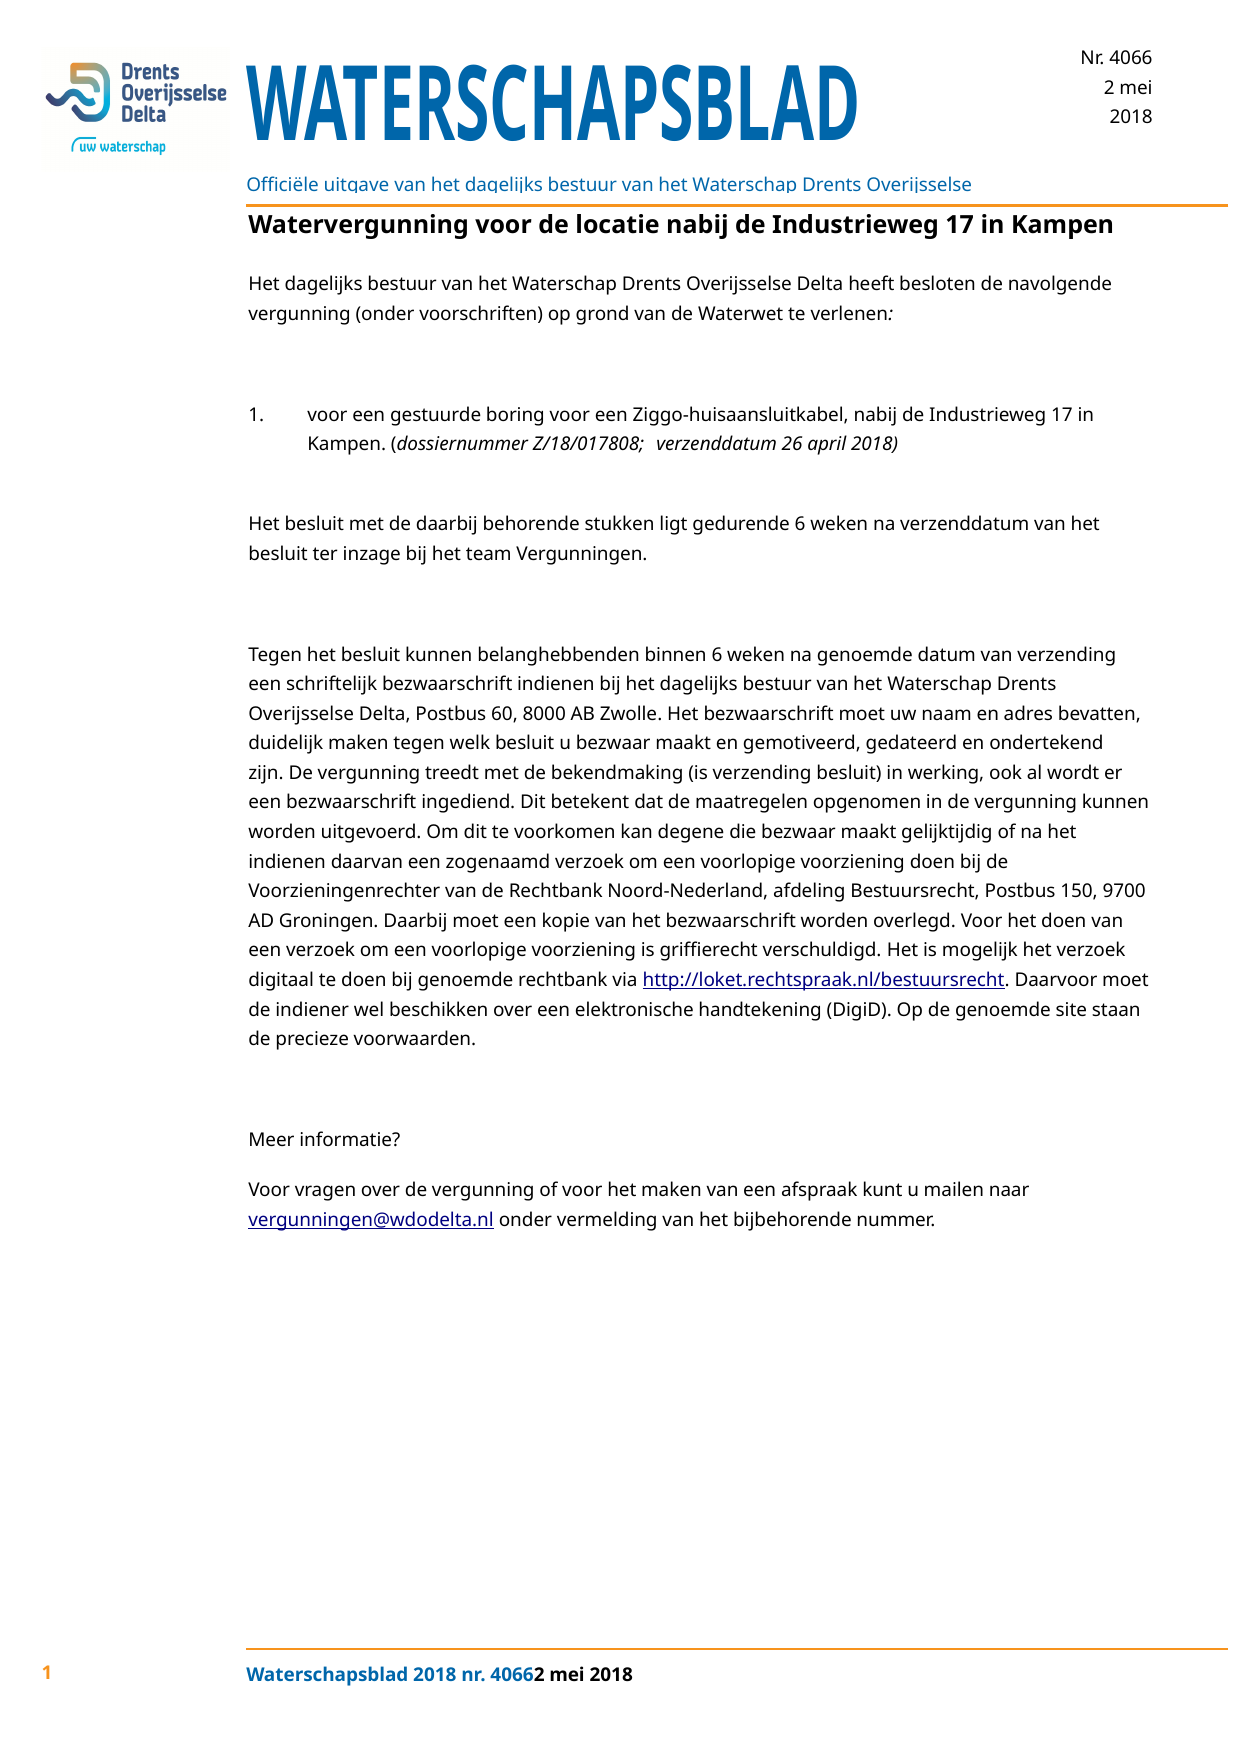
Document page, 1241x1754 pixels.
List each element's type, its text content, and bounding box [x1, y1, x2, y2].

list voor een gestuurde boring voor een Ziggo-huisaansluitkabel, nabij de Industrieweg 17 in Kampen. (dossiernummer Z/18/017808; verzenddatum 26 april 2018) [248, 401, 1152, 456]
text Meer informatie? [248, 1126, 1152, 1152]
picture [41, 47, 231, 172]
text Het besluit met de daarbij behorende stukken ligt gedurende 6 weken na verzenddatum van het besluit ter inzage bij het team Vergunningen. [248, 510, 1152, 566]
text Tegen het besluit kunnen belanghebbenden binnen 6 weken na genoemde datum van verzending een schriftelijk bezwaarschrift indienen bij het dagelijks bestuur van het Waterschap Drents Overijsselse Delta, Postbus 60, 8000 AB Zwolle. Het bezwaarschrift moet uw naam en adres bevatten, duidelijk maken tegen welk besluit u bezwaar maakt en gemotiveerd, gedateerd en ondertekend zijn. De vergunning treedt met de bekendmaking (is verzending besluit) in werking, ook al wordt er een bezwaarschrift ingediend. Dit betekent dat de maatregelen opgenomen in de vergunning kunnen worden uitgevoerd. Om dit te voorkomen kan degene die bezwaar maakt gelijktijdig of na het indienen daarvan een zogenaamd verzoek om een voorlopige voorziening doen bij de Voorzieningenrechter van de Rechtbank Noord-Nederland, afdeling Bestuursrecht, Postbus 150, 9700 AD Groningen. Daarbij moet een kopie van het bezwaarschrift worden overlegd. Voor het doen van een verzoek om een voorlopige voorziening is griffierecht verschuldigd. Het is mogelijk het verzoek digitaal te doen bij genoemde rechtbank via http://loket.rechtspraak.nl/bestuursrecht. Daarvoor moet de indiener wel beschikken over een elektronische handtekening (DigiD). Op de genoemde site staan de precieze voorwaarden. [248, 641, 1152, 1051]
text Watervergunning voor de locatie nabij de Industrieweg 17 in Kampen [248, 207, 1152, 241]
text Voor vragen over de vergunning of voor het maken van een afspraak kunt u mailen naar vergunningen@wdodelta.nl onder vermelding van het bijbehorende nummer. [248, 1177, 1152, 1232]
text Het dagelijks bestuur van het Waterschap Drents Overijsselse Delta heeft besloten de navolgende vergunning (onder voorschriften) op grond van de Waterwet te verlenen: [248, 270, 1152, 326]
